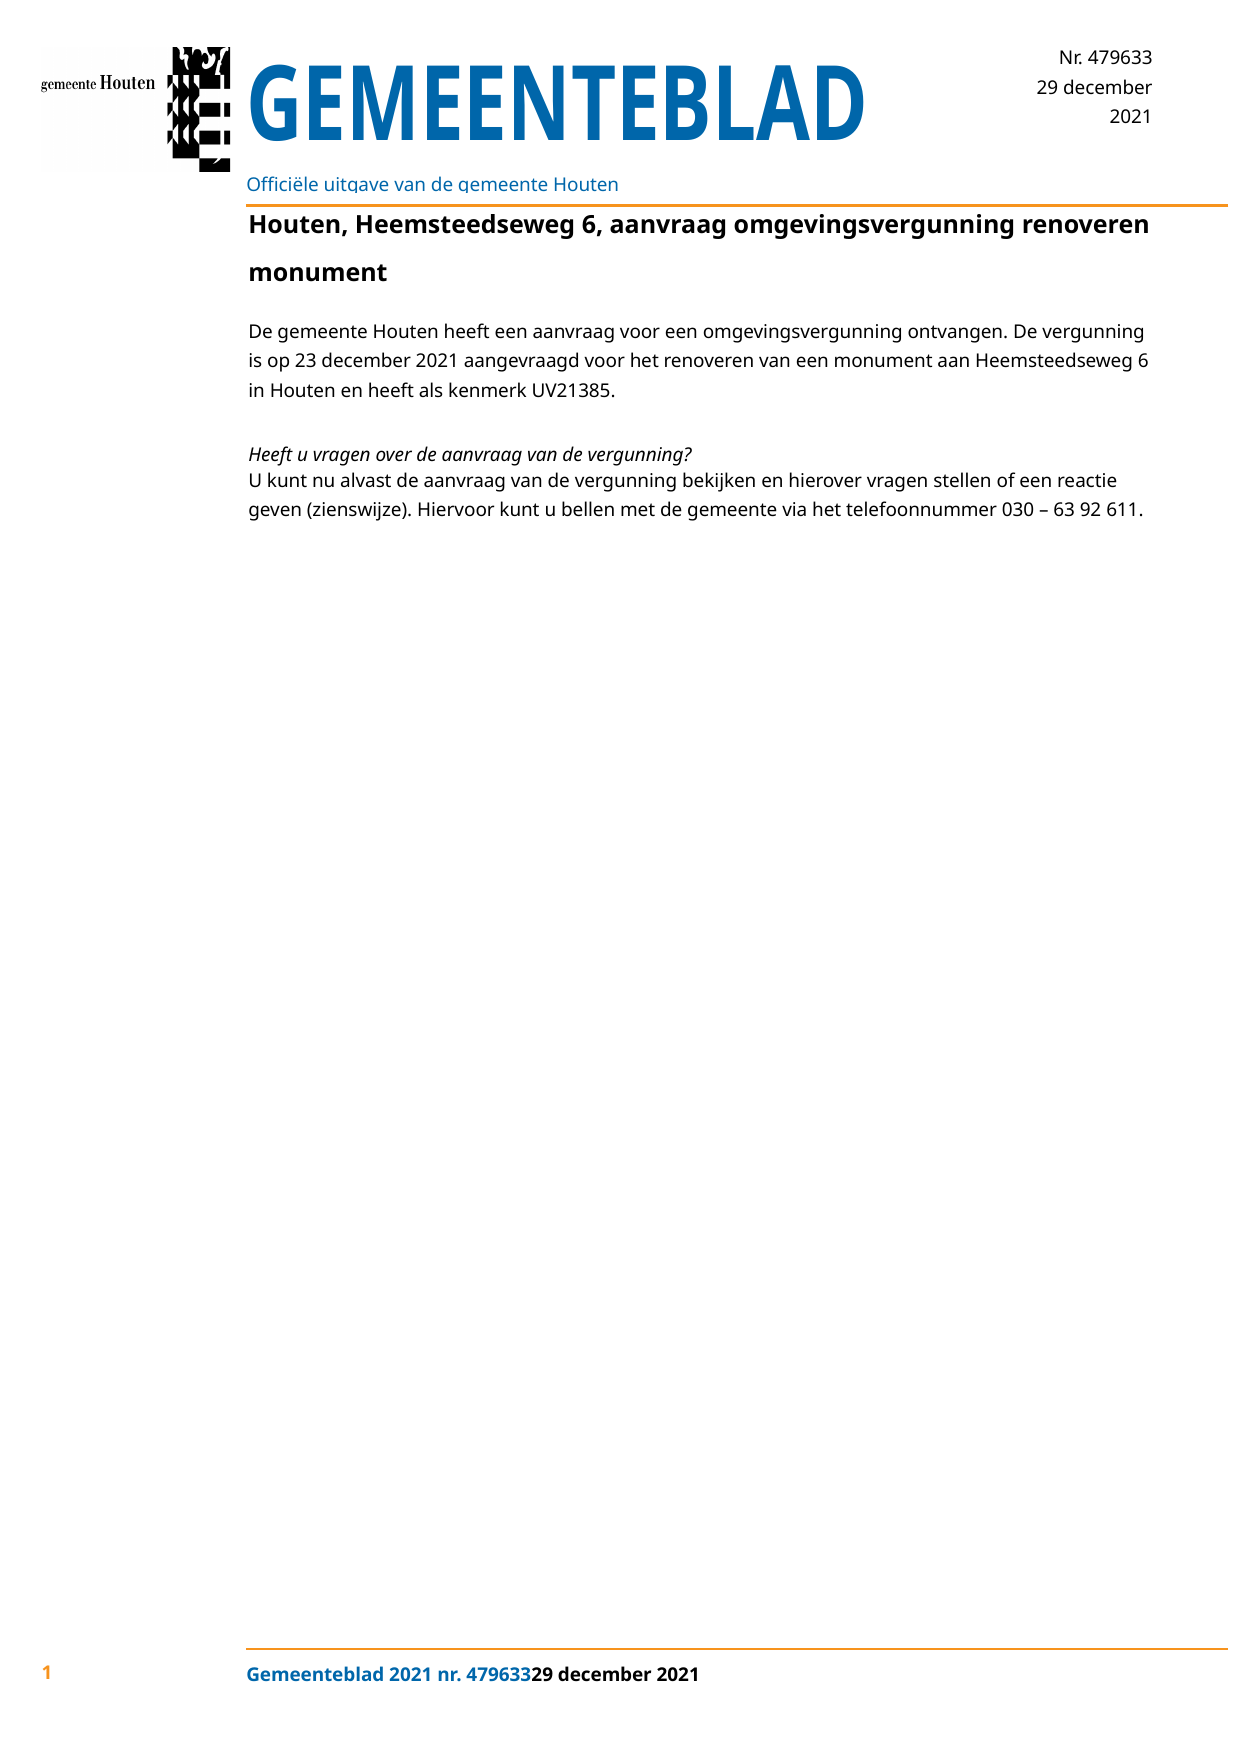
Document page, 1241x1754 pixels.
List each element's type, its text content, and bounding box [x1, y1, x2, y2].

text Houten, Heemsteedseweg 6, aanvraag omgevingsvergunning renoveren monument [248, 207, 1152, 288]
text De gemeente Houten heeft een aanvraag voor een omgevingsvergunning ontvangen. De vergunning is op 23 december 2021 aangevraagd voor het renoveren van een monument aan Heemsteedseweg 6 in Houten en heeft als kenmerk UV21385. [248, 318, 1152, 403]
text U kunt nu alvast de aanvraag van de vergunning bekijken en hierover vragen stellen of een reactie geven (zienswijze). Hiervoor kunt u bellen met de gemeente via het telefoonnummer 030 – 63 92 611. [248, 467, 1152, 522]
picture [41, 47, 231, 172]
text Heeft u vragen over de aanvraag van de vergunning? [248, 441, 1152, 467]
